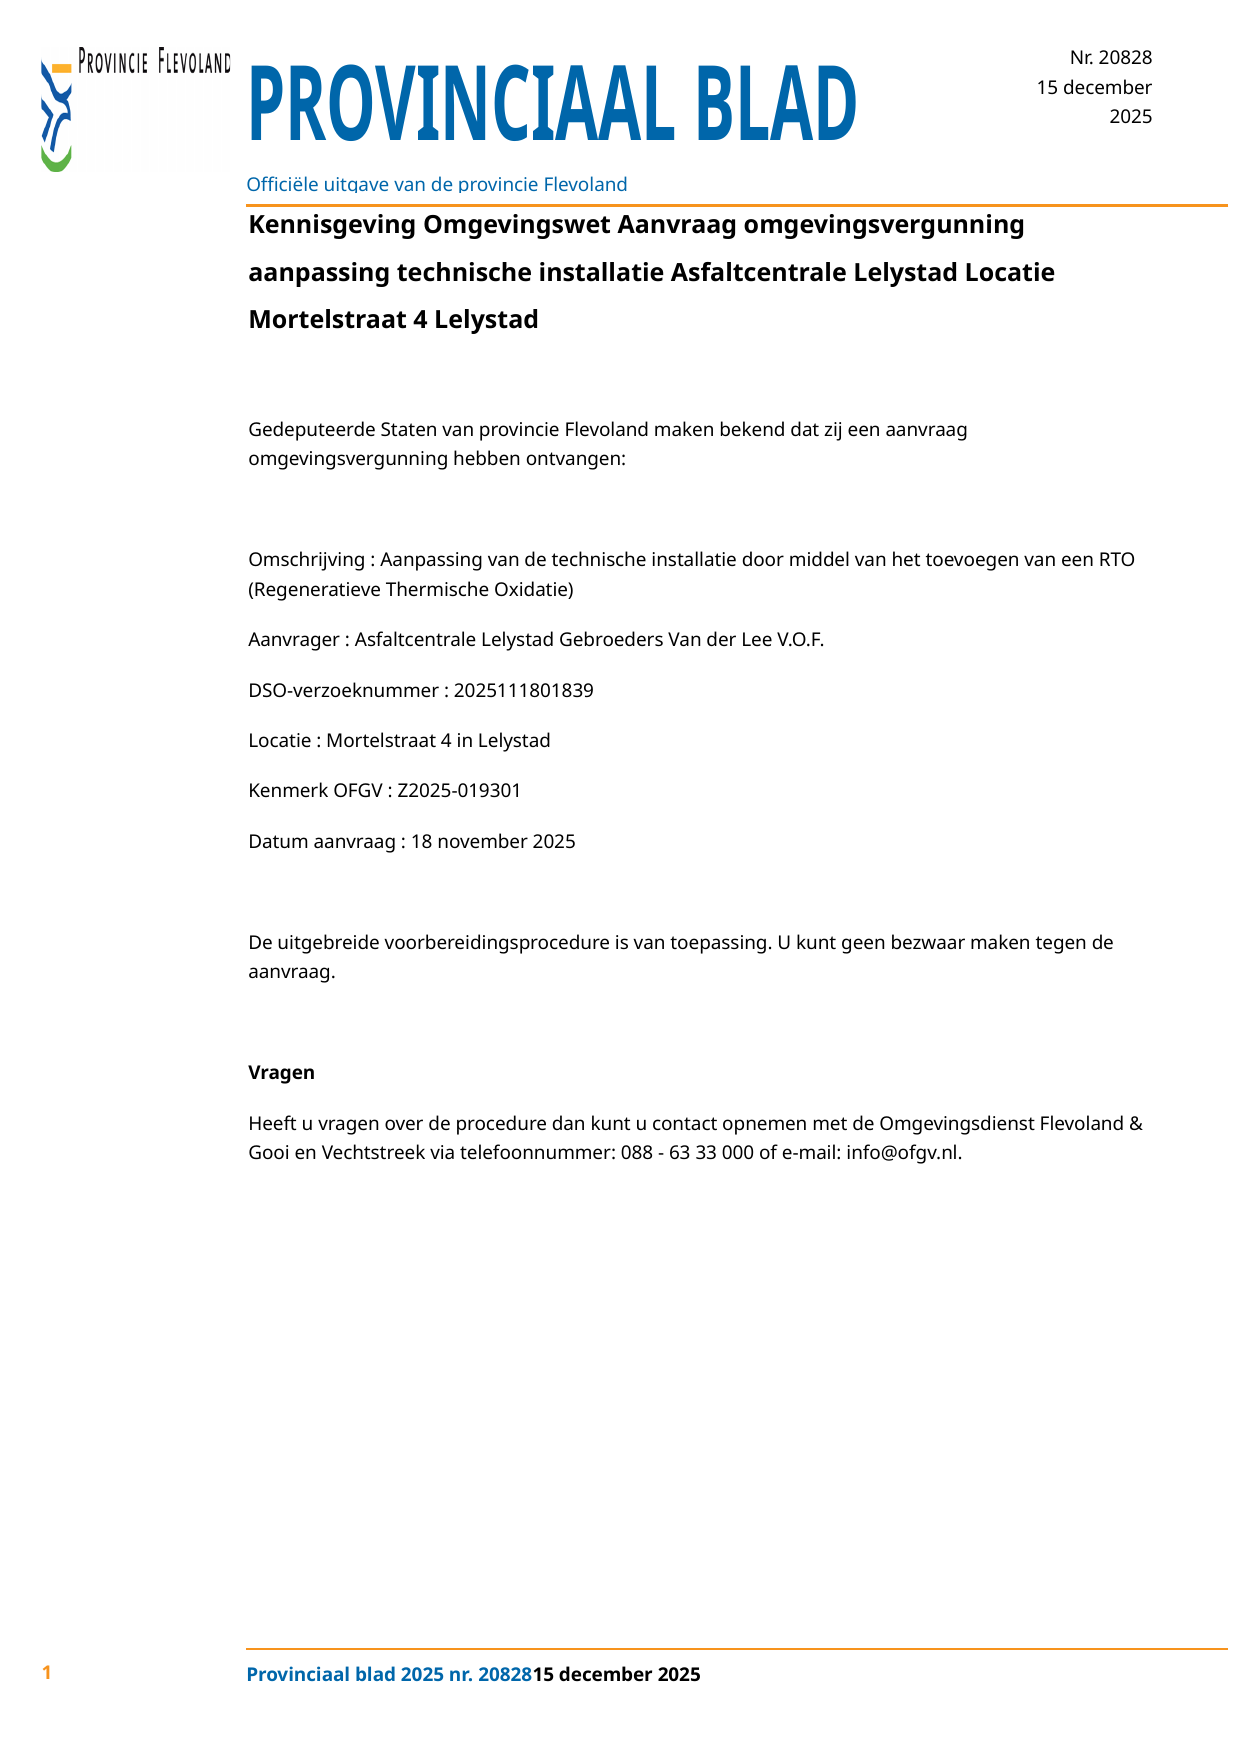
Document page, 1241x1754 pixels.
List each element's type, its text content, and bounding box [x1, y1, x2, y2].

text Gedeputeerde Staten van provincie Flevoland maken bekend dat zij een aanvraag omgevingsvergunning hebben ontvangen: [248, 416, 1152, 471]
text De uitgebreide voorbereidingsprocedure is van toepassing. U kunt geen bezwaar maken tegen de aanvraag. [248, 929, 1152, 984]
text DSO-verzoeknummer : 2025111801839 [248, 677, 1152, 702]
text Omschrijving : Aanpassing van de technische installatie door middel van het toevoegen van een RTO (Regeneratieve Thermische Oxidatie) [248, 546, 1152, 602]
text Datum aanvraag : 18 november 2025 [248, 828, 1152, 854]
text Aanvrager : Asfaltcentrale Lelystad Gebroeders Van der Lee V.O.F. [248, 626, 1152, 652]
text Heeft u vragen over de procedure dan kunt u contact opnemen met de Omgevingsdienst Flevoland & Gooi en Vechtstreek via telefoonnummer: 088 - 63 33 000 of e-mail: info@ofgv.nl. [248, 1110, 1152, 1165]
text Vragen [248, 1059, 1152, 1085]
text Kennisgeving Omgevingswet Aanvraag omgevingsvergunning aanpassing technische installatie Asfaltcentrale Lelystad Locatie Mortelstraat 4 Lelystad [248, 207, 1152, 336]
text Kenmerk OFGV : Z2025-019301 [248, 778, 1152, 803]
text Locatie : Mortelstraat 4 in Lelystad [248, 727, 1152, 753]
picture [41, 47, 231, 172]
